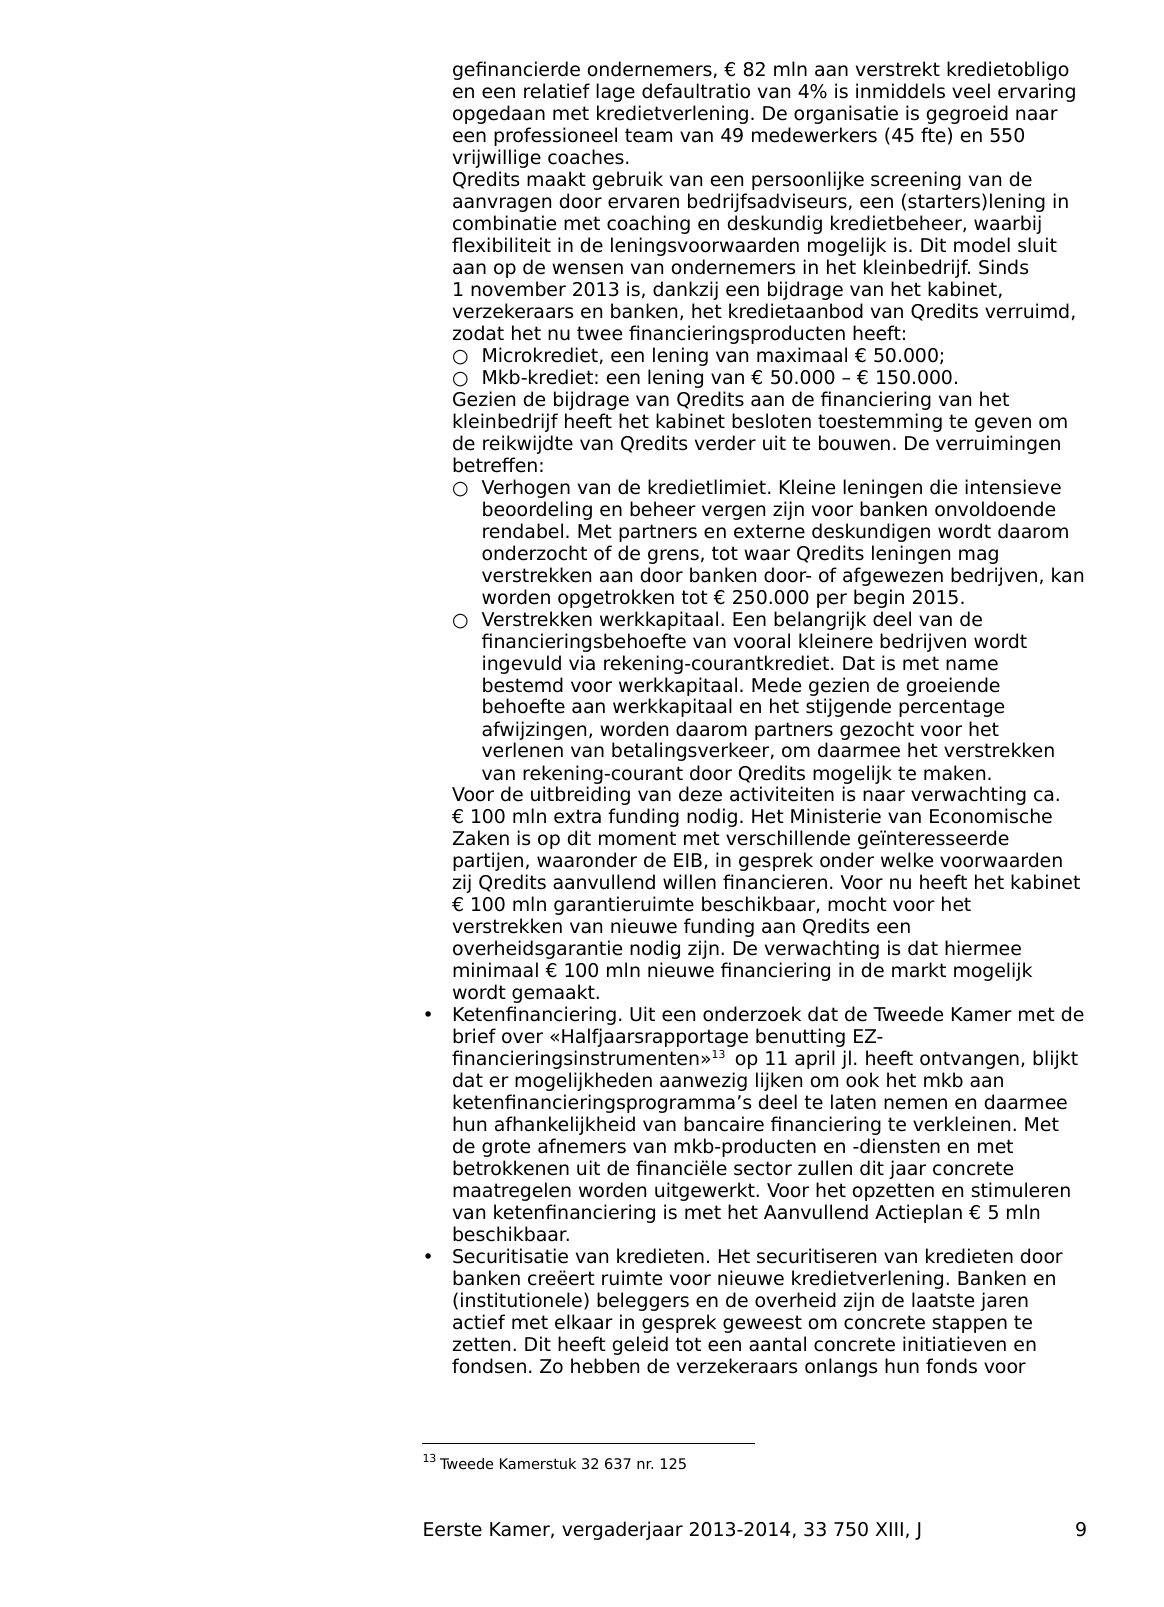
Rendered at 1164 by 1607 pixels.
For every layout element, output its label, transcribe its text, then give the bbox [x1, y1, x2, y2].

text ○ Verstrekken werkkapitaal. Een belangrijk deel van de financieringsbehoefte van vooral kleinere bedrijven wordt ingevuld via rekening-courantkrediet. Dat is met name bestemd voor werkkapitaal. Mede gezien de groeiende behoefte aan werkkapitaal en het stijgende percentage afwijzingen, worden daarom partners gezocht voor het verlenen van betalingsverkeer, om daarmee het verstrekken van rekening-courant door Qredits mogelijk te maken. [452, 608, 1087, 784]
text ○ Microkrediet, een lening van maximaal € 50.000; [452, 345, 1087, 367]
text Qredits maakt gebruik van een persoonlijke screening van de aanvragen door ervaren bedrijfsadviseurs, een (starters)lening in combinatie met coaching en deskundig kredietbeheer, waarbij flexibiliteit in de leningsvoorwaarden mogelijk is. Dit model sluit aan op de wensen van ondernemers in het kleinbedrijf. Sinds 1 november 2013 is, dankzij een bijdrage van het kabinet, verzekeraars en banken, het kredietaanbod van Qredits verruimd, zodat het nu twee financieringsproducten heeft: [452, 169, 1087, 345]
text Tweede Kamerstuk 32 637 nr. 125 [422, 1452, 1087, 1474]
text ○ Mkb-krediet: een lening van € 50.000 – € 150.000. [452, 367, 1087, 389]
text ○ Verhogen van de kredietlimiet. Kleine leningen die intensieve beoordeling en beheer vergen zijn voor banken onvoldoende rendabel. Met partners en externe deskundigen wordt daarom onderzocht of de grens, tot waar Qredits leningen mag verstrekken aan door banken door- of afgewezen bedrijven, kan worden opgetrokken tot € 250.000 per begin 2015. [452, 477, 1087, 608]
text gefinancierde ondernemers, € 82 mln aan verstrekt kredietobligo en een relatief lage defaultratio van 4% is inmiddels veel ervaring opgedaan met kredietverlening. De organisatie is gegroeid naar een professioneel team van 49 medewerkers (45 fte) en 550 vrijwillige coaches. [452, 59, 1087, 169]
text Gezien de bijdrage van Qredits aan de financiering van het kleinbedrijf heeft het kabinet besloten toestemming te geven om de reikwijdte van Qredits verder uit te bouwen. De verruimingen betreffen: [452, 389, 1087, 477]
text • Ketenfinanciering. Uit een onderzoek dat de Tweede Kamer met de brief over «Halfjaarsrapportage benutting EZ-financieringsinstrumenten» op 11 april jl. heeft ontvangen, blijkt dat er mogelijkheden aanwezig lijken om ook het mkb aan ketenfinancieringsprogramma’s deel te laten nemen en daarmee hun afhankelijkheid van bancaire financiering te verkleinen. Met de grote afnemers van mkb-producten en -diensten en met betrokkenen uit de financiële sector zullen dit jaar concrete maatregelen worden uitgewerkt. Voor het opzetten en stimuleren van ketenfinanciering is met het Aanvullend Actieplan € 5 mln beschikbaar. [422, 1004, 1087, 1246]
text Voor de uitbreiding van deze activiteiten is naar verwachting ca. € 100 mln extra funding nodig. Het Ministerie van Economische Zaken is op dit moment met verschillende geïnteresseerde partijen, waaronder de EIB, in gesprek onder welke voorwaarden zij Qredits aanvullend willen financieren. Voor nu heeft het kabinet € 100 mln garantieruimte beschikbaar, mocht voor het verstrekken van nieuwe funding aan Qredits een overheidsgarantie nodig zijn. De verwachting is dat hiermee minimaal € 100 mln nieuwe financiering in de markt mogelijk wordt gemaakt. [452, 784, 1087, 1004]
text • Securitisatie van kredieten. Het securitiseren van kredieten door banken creëert ruimte voor nieuwe kredietverlening. Banken en (institutionele) beleggers en de overheid zijn de laatste jaren actief met elkaar in gesprek geweest om concrete stappen te zetten. Dit heeft geleid tot een aantal concrete initiatieven en fondsen. Zo hebben de verzekeraars onlangs hun fonds voor [422, 1246, 1087, 1378]
